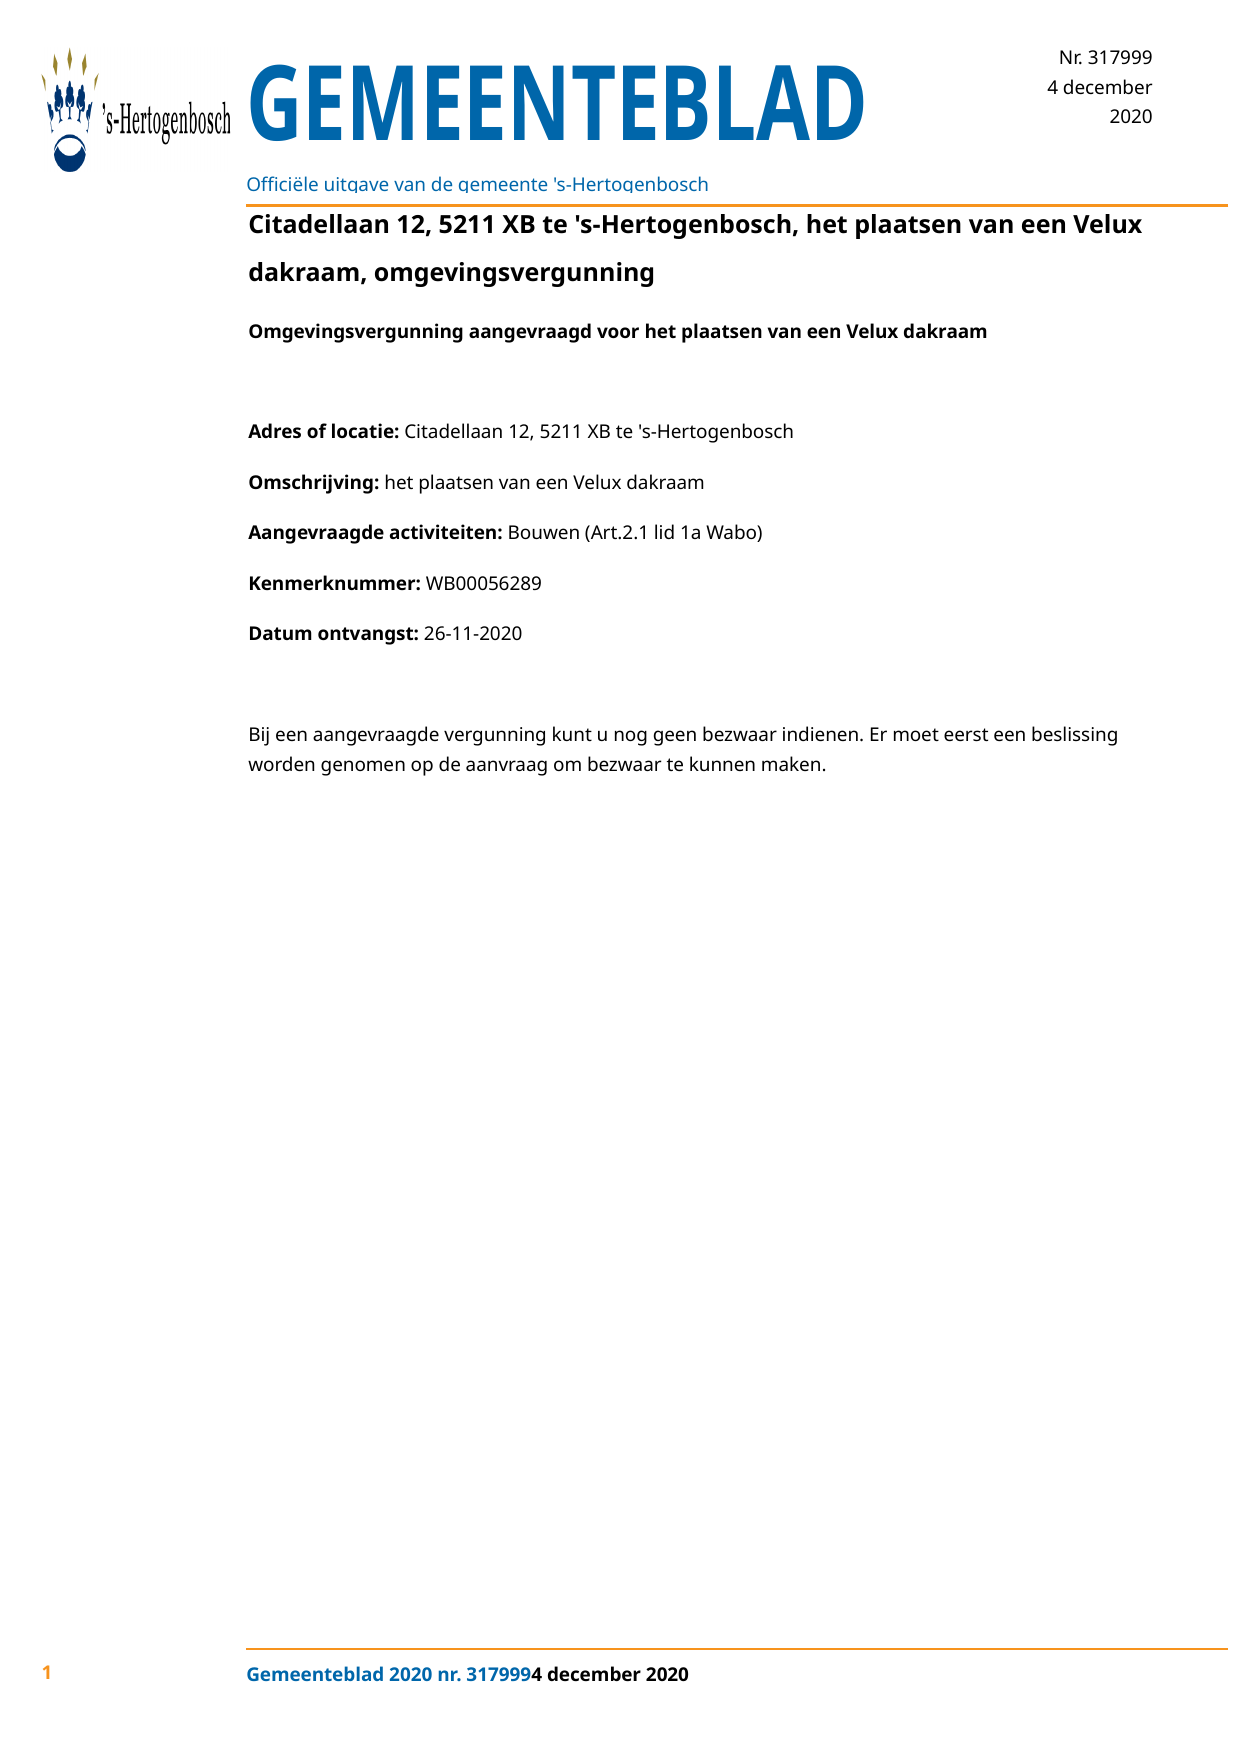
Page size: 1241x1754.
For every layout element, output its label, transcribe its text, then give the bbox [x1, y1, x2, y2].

text Omschrijving: het plaatsen van een Velux dakraam [248, 469, 1152, 495]
text Datum ontvangst: 26-11-2020 [248, 620, 1152, 646]
text Citadellaan 12, 5211 XB te 's-Hertogenbosch, het plaatsen van een Velux dakraam, omgevingsvergunning [248, 207, 1152, 288]
text Bij een aangevraagde vergunning kunt u nog geen bezwaar indienen. Er moet eerst een beslissing worden genomen op de aanvraag om bezwaar te kunnen maken. [248, 721, 1152, 777]
text Omgevingsvergunning aangevraagd voor het plaatsen van een Velux dakraam [248, 318, 1152, 344]
picture [41, 47, 231, 172]
text Aangevraagde activiteiten: Bouwen (Art.2.1 lid 1a Wabo) [248, 519, 1152, 545]
text Kenmerknummer: WB00056289 [248, 570, 1152, 596]
text Adres of locatie: Citadellaan 12, 5211 XB te 's-Hertogenbosch [248, 419, 1152, 444]
